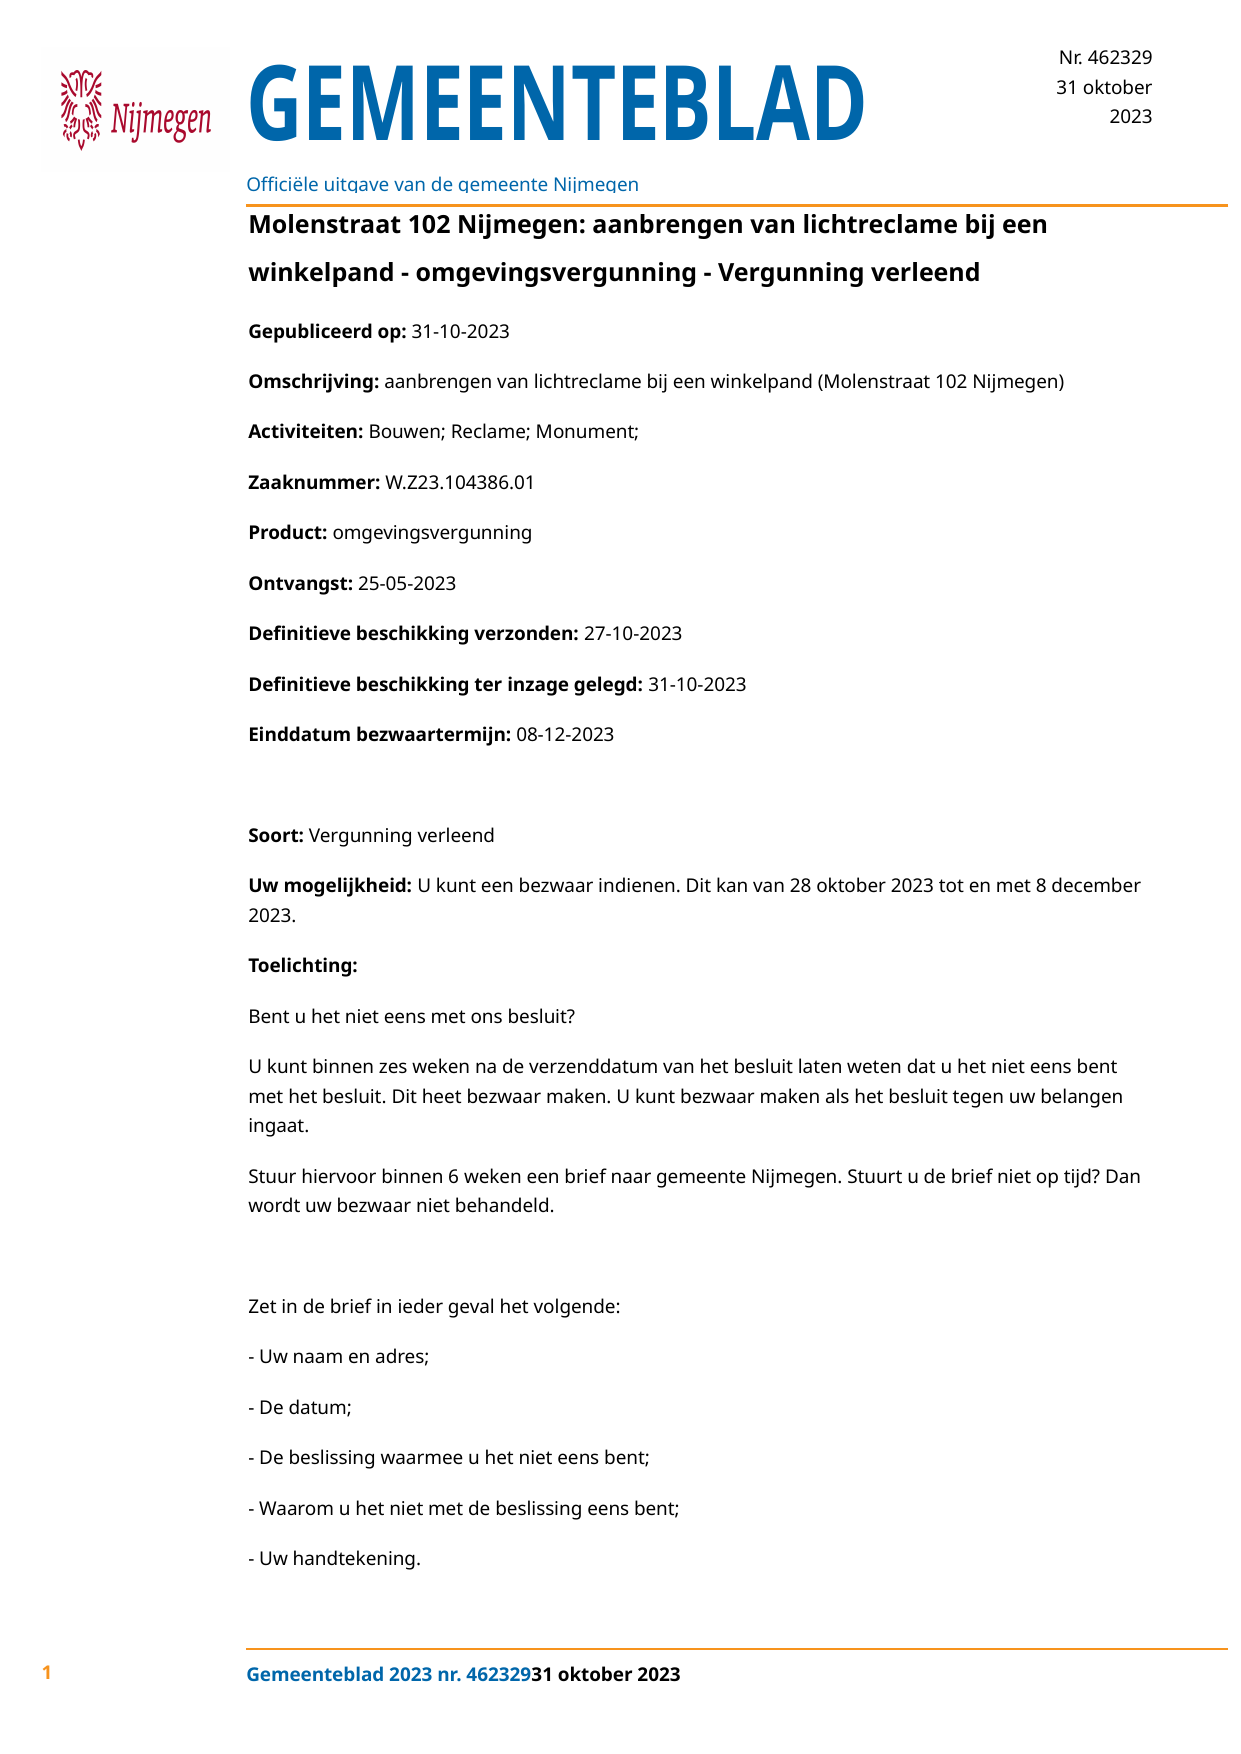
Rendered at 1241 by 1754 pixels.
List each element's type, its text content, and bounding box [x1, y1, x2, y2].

text Gepubliceerd op: 31-10-2023 [248, 318, 1152, 344]
text Stuur hiervoor binnen 6 weken een brief naar gemeente Nijmegen. Stuurt u de brief niet op tijd? Dan wordt uw bezwaar niet behandeld. [248, 1163, 1152, 1218]
text Activiteiten: Bouwen; Reclame; Monument; [248, 419, 1152, 444]
text U kunt binnen zes weken na de verzenddatum van het besluit laten weten dat u het niet eens bent met het besluit. Dit heet bezwaar maken. U kunt bezwaar maken als het besluit tegen uw belangen ingaat. [248, 1053, 1152, 1138]
text Uw mogelijkheid: U kunt een bezwaar indienen. Dit kan van 28 oktober 2023 tot en met 8 december 2023. [248, 872, 1152, 928]
text Bent u het niet eens met ons besluit? [248, 1003, 1152, 1029]
text - De datum; [248, 1394, 1152, 1420]
text Definitieve beschikking ter inzage gelegd: 31-10-2023 [248, 671, 1152, 697]
text Definitieve beschikking verzonden: 27-10-2023 [248, 620, 1152, 646]
text - Uw handtekening. [248, 1545, 1152, 1571]
text Molenstraat 102 Nijmegen: aanbrengen van lichtreclame bij een winkelpand - omgevingsvergunning - Vergunning verleend [248, 207, 1152, 288]
text Ontvangst: 25-05-2023 [248, 570, 1152, 596]
text - Uw naam en adres; [248, 1344, 1152, 1369]
text Soort: Vergunning verleend [248, 822, 1152, 848]
text - Waarom u het niet met de beslissing eens bent; [248, 1495, 1152, 1521]
text Zaaknummer: W.Z23.104386.01 [248, 469, 1152, 495]
text Toelichting: [248, 952, 1152, 978]
text Einddatum bezwaartermijn: 08-12-2023 [248, 721, 1152, 747]
text Product: omgevingsvergunning [248, 519, 1152, 545]
text Omschrijving: aanbrengen van lichtreclame bij een winkelpand (Molenstraat 102 Nijmegen) [248, 368, 1152, 394]
text - De beslissing waarmee u het niet eens bent; [248, 1444, 1152, 1470]
picture [41, 47, 231, 172]
text Zet in de brief in ieder geval het volgende: [248, 1293, 1152, 1319]
